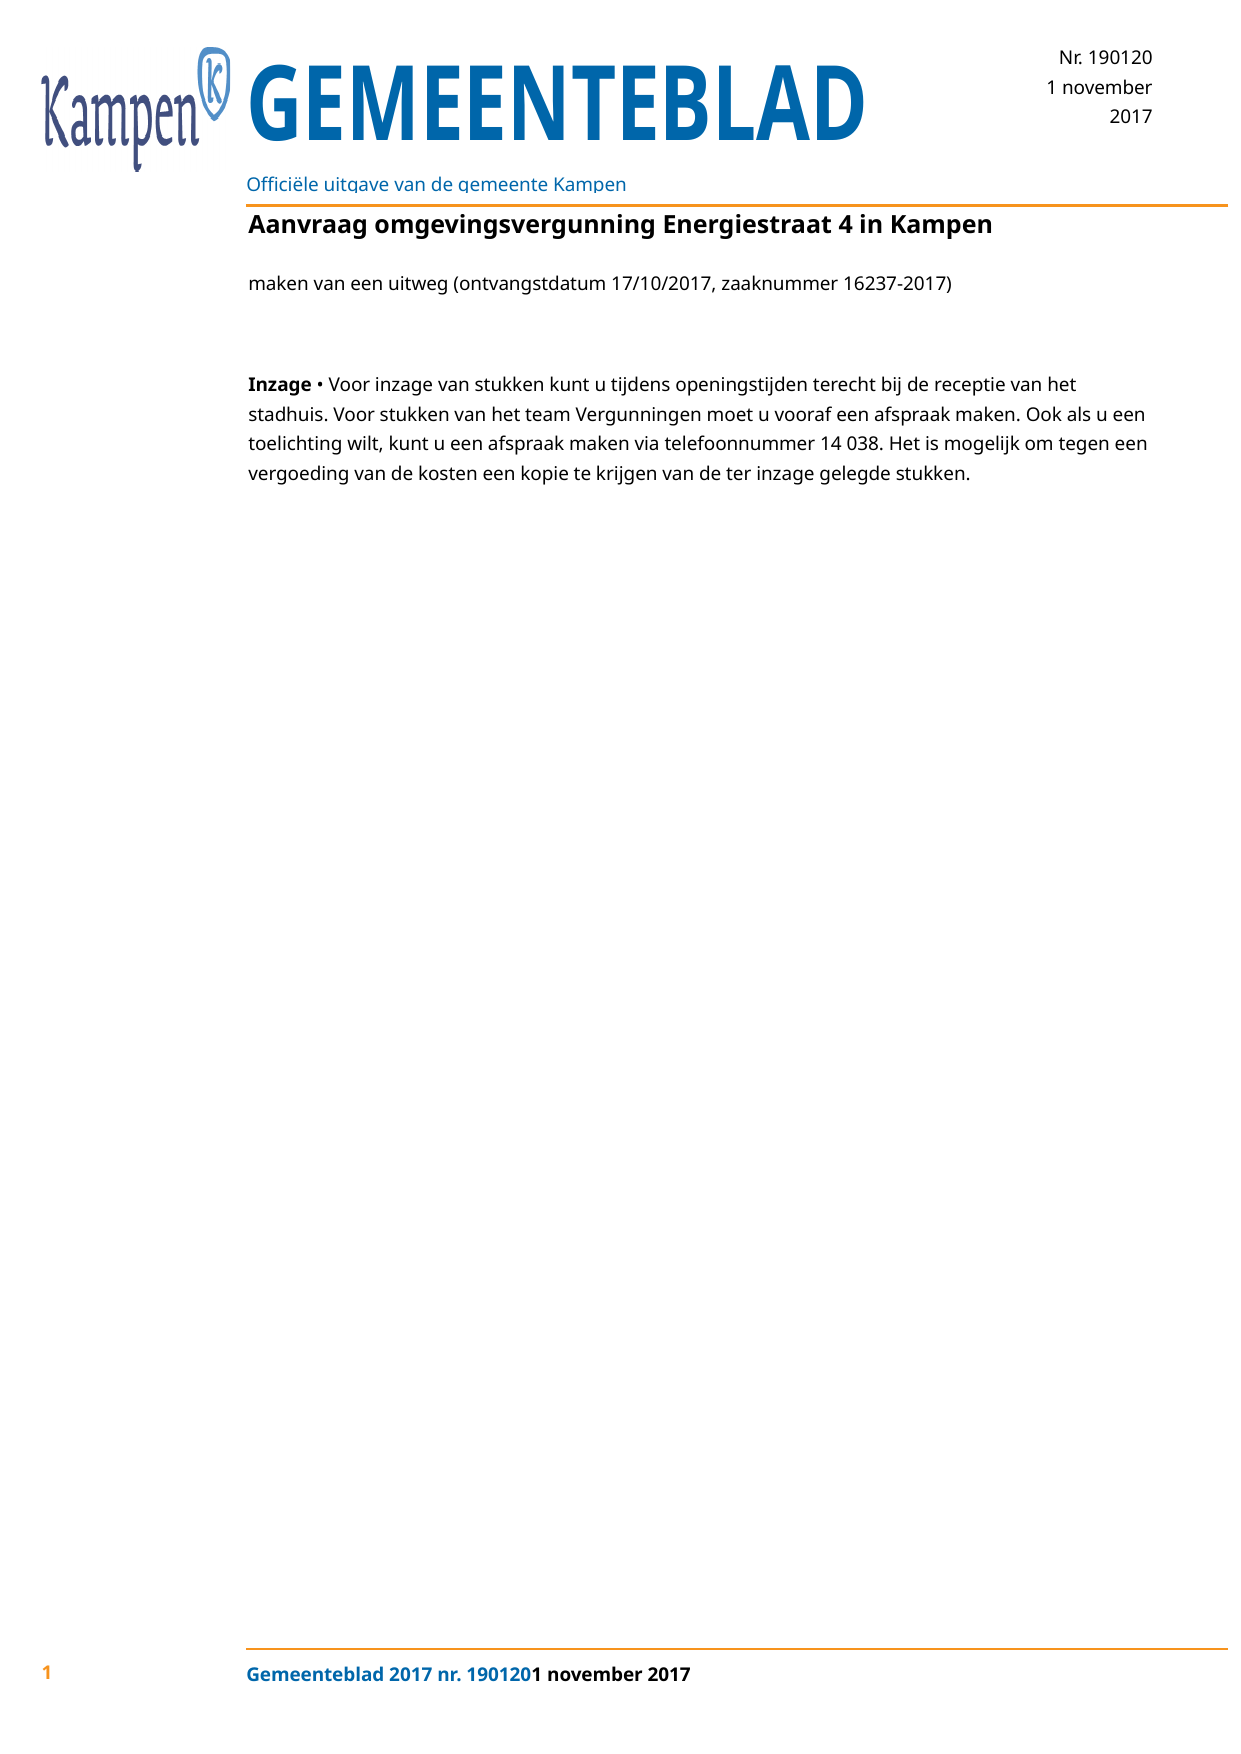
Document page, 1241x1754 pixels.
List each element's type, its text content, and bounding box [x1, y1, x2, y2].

picture [41, 47, 231, 172]
text Inzage • Voor inzage van stukken kunt u tijdens openingstijden terecht bij de receptie van het stadhuis. Voor stukken van het team Vergunningen moet u vooraf een afspraak maken. Ook als u een toelichting wilt, kunt u een afspraak maken via telefoonnummer 14 038. Het is mogelijk om tegen een vergoeding van de kosten een kopie te krijgen van de ter inzage gelegde stukken. [248, 371, 1152, 486]
text maken van een uitweg (ontvangstdatum 17/10/2017, zaaknummer 16237-2017) [248, 270, 1152, 296]
text Aanvraag omgevingsvergunning Energiestraat 4 in Kampen [248, 207, 1152, 241]
